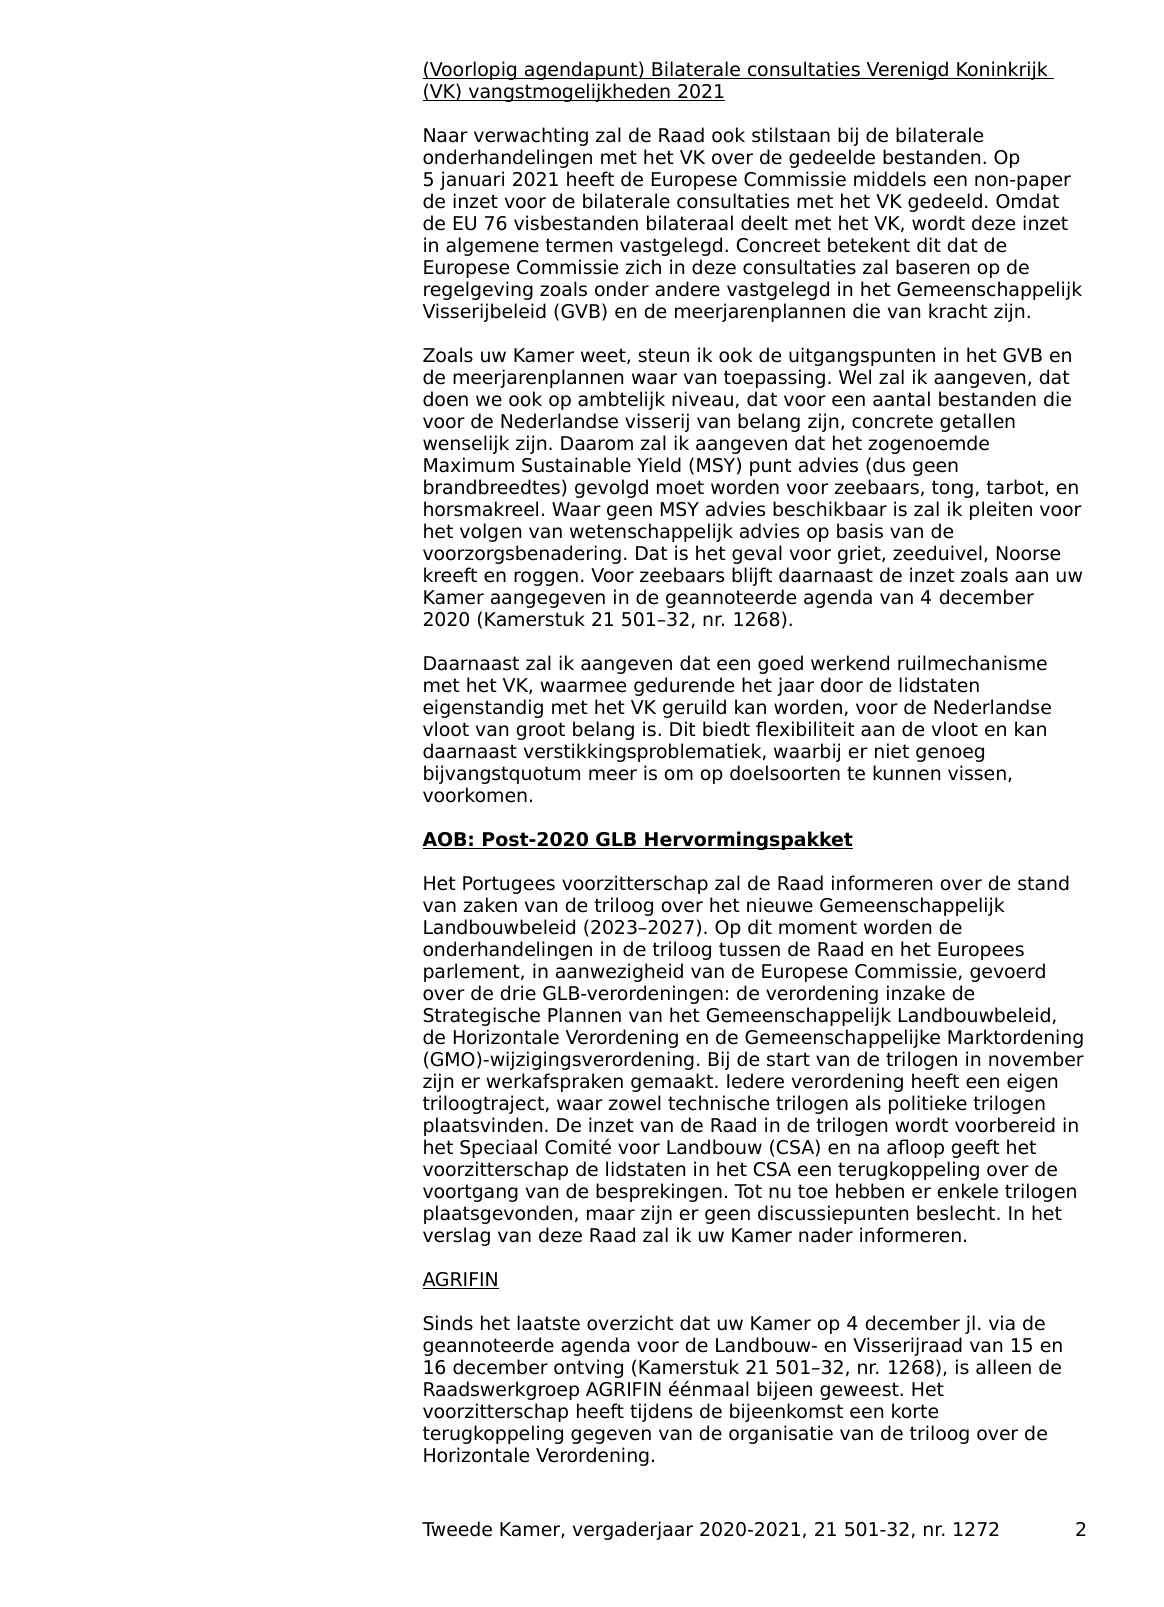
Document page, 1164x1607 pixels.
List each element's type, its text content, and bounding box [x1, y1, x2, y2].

text Sinds het laatste overzicht dat uw Kamer op 4 december jl. via de geannoteerde agenda voor de Landbouw- en Visserijraad van 15 en 16 december ontving (Kamerstuk 21 501–32, nr. 1268), is alleen de Raadswerkgroep AGRIFIN éénmaal bijeen geweest. Het voorzitterschap heeft tijdens de bijeenkomst een korte terugkoppeling gegeven van de organisatie van de triloog over de Horizontale Verordening. [422, 1313, 1087, 1467]
subtitle (Voorlopig agendapunt) Bilaterale consultaties Verenigd Koninkrijk (VK) vangstmogelijkheden 2021 [422, 59, 1087, 103]
text Daarnaast zal ik aangeven dat een goed werkend ruilmechanisme met het VK, waarmee gedurende het jaar door de lidstaten eigenstandig met het VK geruild kan worden, voor de Nederlandse vloot van groot belang is. Dit biedt flexibiliteit aan de vloot en kan daarnaast verstikkingsproblematiek, waarbij er niet genoeg bijvangstquotum meer is om op doelsoorten te kunnen vissen, voorkomen. [422, 653, 1087, 807]
subtitle AOB: Post-2020 GLB Hervormingspakket [422, 829, 1087, 851]
text Zoals uw Kamer weet, steun ik ook de uitgangspunten in het GVB en de meerjarenplannen waar van toepassing. Wel zal ik aangeven, dat doen we ook op ambtelijk niveau, dat voor een aantal bestanden die voor de Nederlandse visserij van belang zijn, concrete getallen wenselijk zijn. Daarom zal ik aangeven dat het zogenoemde Maximum Sustainable Yield (MSY) punt advies (dus geen brandbreedtes) gevolgd moet worden voor zeebaars, tong, tarbot, en horsmakreel. Waar geen MSY advies beschikbaar is zal ik pleiten voor het volgen van wetenschappelijk advies op basis van de voorzorgsbenadering. Dat is het geval voor griet, zeeduivel, Noorse kreeft en roggen. Voor zeebaars blijft daarnaast de inzet zoals aan uw Kamer aangegeven in de geannoteerde agenda van 4 december 2020 (Kamerstuk 21 501–32, nr. 1268). [422, 345, 1087, 631]
subtitle AGRIFIN [422, 1269, 1087, 1291]
text Het Portugees voorzitterschap zal de Raad informeren over de stand van zaken van de triloog over het nieuwe Gemeenschappelijk Landbouwbeleid (2023–2027). Op dit moment worden de onderhandelingen in de triloog tussen de Raad en het Europees parlement, in aanwezigheid van de Europese Commissie, gevoerd over de drie GLB-verordeningen: de verordening inzake de Strategische Plannen van het Gemeenschappelijk Landbouwbeleid, de Horizontale Verordening en de Gemeenschappelijke Marktordening (GMO)-wijzigingsverordening. Bij de start van de trilogen in november zijn er werkafspraken gemaakt. Iedere verordening heeft een eigen triloogtraject, waar zowel technische trilogen als politieke trilogen plaatsvinden. De inzet van de Raad in de trilogen wordt voorbereid in het Speciaal Comité voor Landbouw (CSA) en na afloop geeft het voorzitterschap de lidstaten in het CSA een terugkoppeling over de voortgang van de besprekingen. Tot nu toe hebben er enkele trilogen plaatsgevonden, maar zijn er geen discussiepunten beslecht. In het verslag van deze Raad zal ik uw Kamer nader informeren. [422, 873, 1087, 1247]
text Naar verwachting zal de Raad ook stilstaan bij de bilaterale onderhandelingen met het VK over de gedeelde bestanden. Op 5 januari 2021 heeft de Europese Commissie middels een non-paper de inzet voor de bilaterale consultaties met het VK gedeeld. Omdat de EU 76 visbestanden bilateraal deelt met het VK, wordt deze inzet in algemene termen vastgelegd. Concreet betekent dit dat de Europese Commissie zich in deze consultaties zal baseren op de regelgeving zoals onder andere vastgelegd in het Gemeenschappelijk Visserijbeleid (GVB) en de meerjarenplannen die van kracht zijn. [422, 125, 1087, 323]
